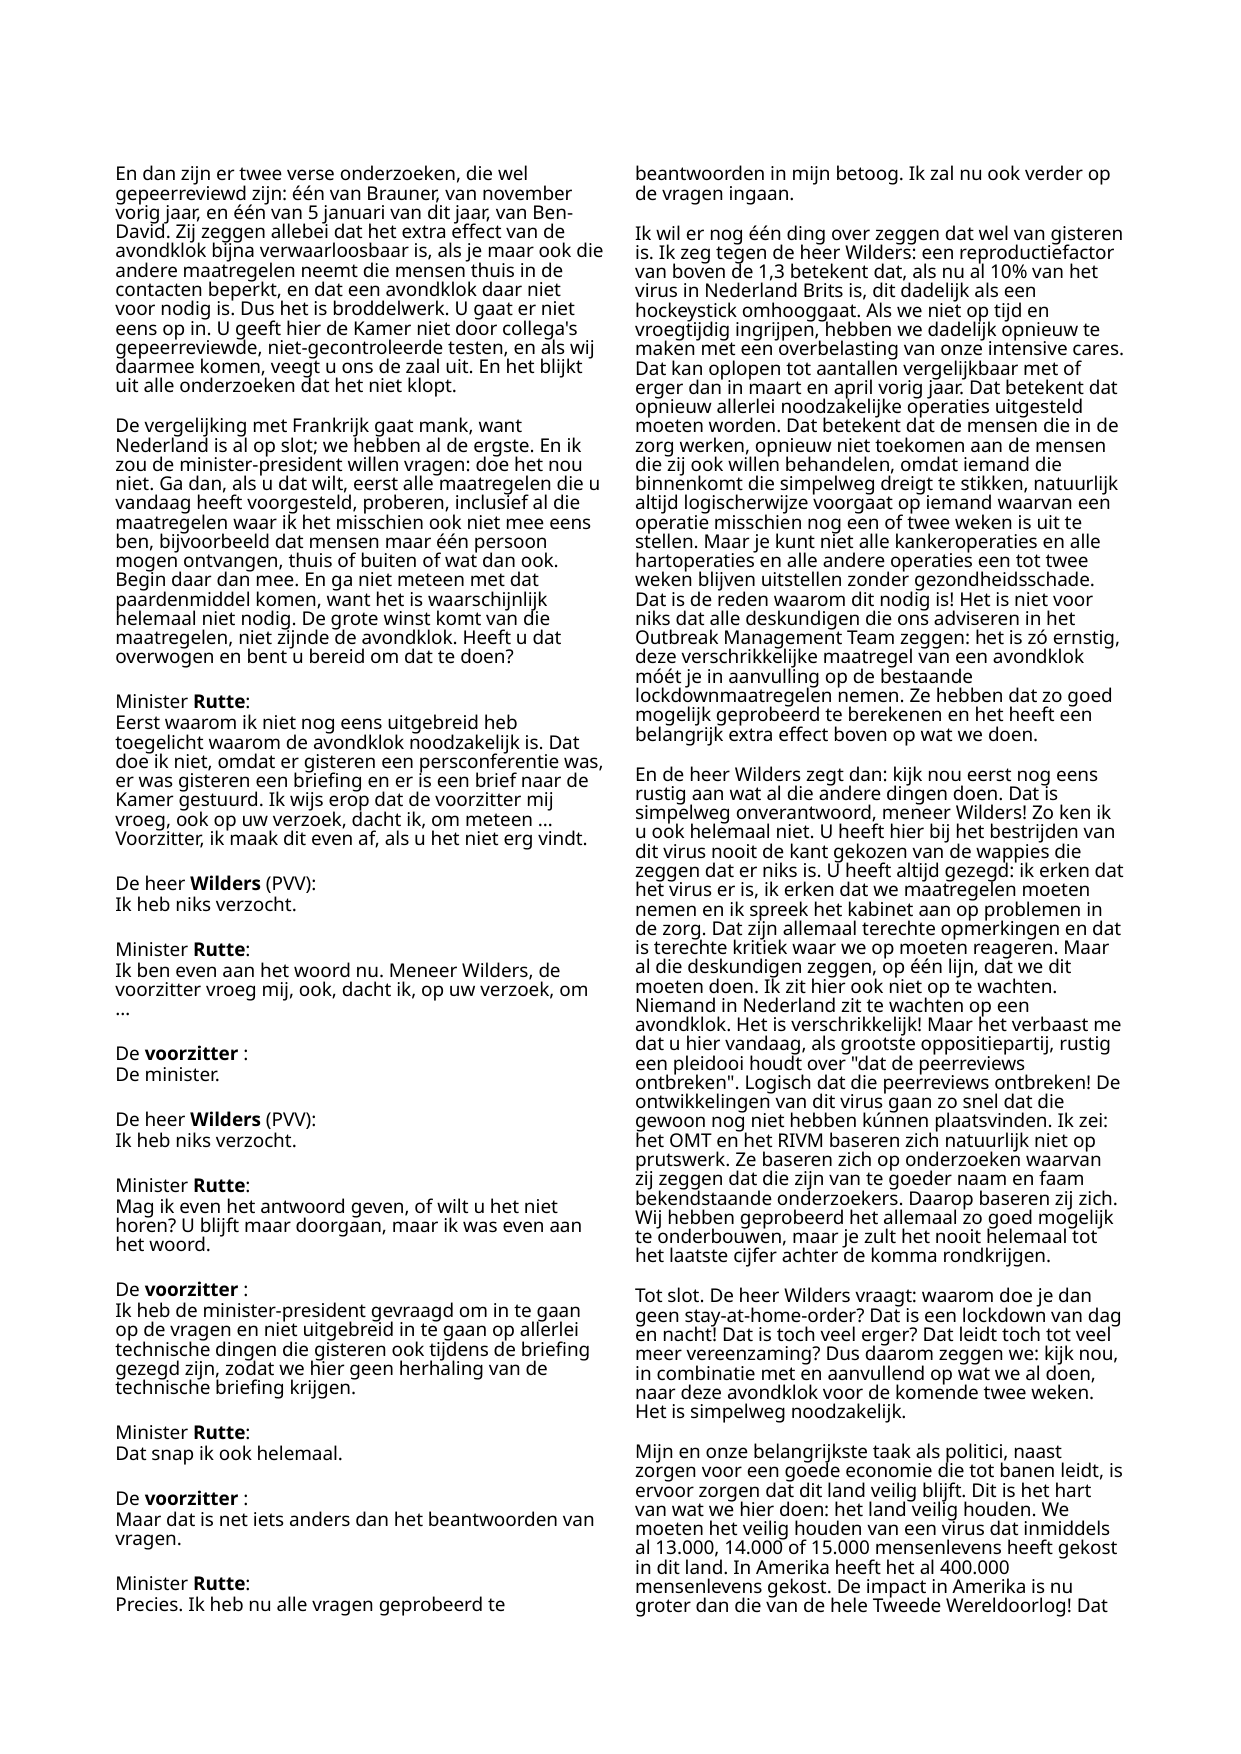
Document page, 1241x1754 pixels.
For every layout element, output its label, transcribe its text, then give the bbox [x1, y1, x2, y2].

text De minister. [115, 1066, 605, 1085]
text Dat snap ik ook helemaal. [115, 1445, 605, 1464]
text Precies. Ik heb nu alle vragen geprobeerd te [115, 1596, 605, 1615]
text En de heer Wilders zegt dan: kijk nou eerst nog eens rustig aan wat al die andere dingen doen. Dat is simpelweg onverantwoord, meneer Wilders! Zo ken ik u ook helemaal niet. U heeft hier bij het bestrijden van dit virus nooit de kant gekozen van de wappies die zeggen dat er niks is. U heeft altijd gezegd: ik erken dat het virus er is, ik erken dat we maatregelen moeten nemen en ik spreek het kabinet aan op problemen in de zorg. Dat zijn allemaal terechte opmerkingen en dat is terechte kritiek waar we op moeten reageren. Maar al die deskundigen zeggen, op één lijn, dat we dit moeten doen. Ik zit hier ook niet op te wachten. Niemand in Nederland zit te wachten op een avondklok. Het is verschrikkelijk! Maar het verbaast me dat u hier vandaag, als grootste oppositiepartij, rustig een pleidooi houdt over "dat de peerreviews ontbreken". Logisch dat die peerreviews ontbreken! De ontwikkelingen van dit virus gaan zo snel dat die gewoon nog niet hebben kúnnen plaatsvinden. Ik zei: het OMT en het RIVM baseren zich natuurlijk niet op prutswerk. Ze baseren zich op onderzoeken waarvan zij zeggen dat die zijn van te goeder naam en faam bekendstaande onderzoekers. Daarop baseren zij zich. Wij hebben geprobeerd het allemaal zo goed mogelijk te onderbouwen, maar je zult het nooit helemaal tot het laatste cijfer achter de komma rondkrijgen. [635, 766, 1125, 1267]
text Minister Rutte: [115, 1570, 605, 1596]
text De voorzitter : [115, 1485, 605, 1511]
text En dan zijn er twee verse onderzoeken, die wel gepeerreviewd zijn: één van Brauner, van november vorig jaar, en één van 5 januari van dit jaar, van Ben-David. Zij zeggen allebei dat het extra effect van de avondklok bijna verwaarloosbaar is, als je maar ook die andere maatregelen neemt die mensen thuis in de contacten beperkt, en dat een avondklok daar niet voor nodig is. Dus het is broddelwerk. U gaat er niet eens op in. U geeft hier de Kamer niet door collega's gepeerreviewde, niet-gecontroleerde testen, en als wij daarmee komen, veegt u ons de zaal uit. En het blijkt uit alle onderzoeken dat het niet klopt. [115, 165, 605, 397]
text De voorzitter : [115, 1276, 605, 1302]
text Minister Rutte: [115, 1419, 605, 1445]
text Mijn en onze belangrijkste taak als politici, naast zorgen voor een goede economie die tot banen leidt, is ervoor zorgen dat dit land veilig blijft. Dit is het hart van wat we hier doen: het land veilig houden. We moeten het veilig houden van een virus dat inmiddels al 13.000, 14.000 of 15.000 mensenlevens heeft gekost in dit land. In Amerika heeft het al 400.000 mensenlevens gekost. De impact in Amerika is nu groter dan die van de hele Tweede Wereldoorlog! Dat [635, 1443, 1125, 1616]
text Ik wil er nog één ding over zeggen dat wel van gisteren is. Ik zeg tegen de heer Wilders: een reproductiefactor van boven de 1,3 betekent dat, als nu al 10% van het virus in Nederland Brits is, dit dadelijk als een hockeystick omhooggaat. Als we niet op tijd en vroegtijdig ingrijpen, hebben we dadelijk opnieuw te maken met een overbelasting van onze intensive cares. Dat kan oplopen tot aantallen vergelijkbaar met of erger dan in maart en april vorig jaar. Dat betekent dat opnieuw allerlei noodzakelijke operaties uitgesteld moeten worden. Dat betekent dat de mensen die in de zorg werken, opnieuw niet toekomen aan de mensen die zij ook willen behandelen, omdat iemand die binnenkomt die simpelweg dreigt te stikken, natuurlijk altijd logischerwijze voorgaat op iemand waarvan een operatie misschien nog een of twee weken is uit te stellen. Maar je kunt niet alle kankeroperaties en alle hartoperaties en alle andere operaties een tot twee weken blijven uitstellen zonder gezondheidsschade. Dat is de reden waarom dit nodig is! Het is niet voor niks dat alle deskundigen die ons adviseren in het Outbreak Management Team zeggen: het is zó ernstig, deze verschrikkelijke maatregel van een avondklok móét je in aanvulling op de bestaande lockdownmaatregelen nemen. Ze hebben dat zo goed mogelijk geprobeerd te berekenen en het heeft een belangrijk extra effect boven op wat we doen. [635, 224, 1125, 745]
text Minister Rutte: [115, 689, 605, 714]
text Minister Rutte: [115, 936, 605, 962]
text De vergelijking met Frankrijk gaat mank, want Nederland is al op slot; we hebben al de ergste. En ik zou de minister-president willen vragen: doe het nou niet. Ga dan, als u dat wilt, eerst alle maatregelen die u vandaag heeft voorgesteld, proberen, inclusief al die maatregelen waar ik het misschien ook niet mee eens ben, bijvoorbeeld dat mensen maar één persoon mogen ontvangen, thuis of buiten of wat dan ook. Begin daar dan mee. En ga niet meteen met dat paardenmiddel komen, want het is waarschijnlijk helemaal niet nodig. De grote winst komt van die maatregelen, niet zijnde de avondklok. Heeft u dat overwogen en bent u bereid om dat te doen? [115, 417, 605, 668]
text De heer Wilders (PVV): [115, 870, 605, 896]
text De voorzitter : [115, 1040, 605, 1066]
text Tot slot. De heer Wilders vraagt: waarom doe je dan geen stay-at-home-order? Dat is een lockdown van dag en nacht! Dat is toch veel erger? Dat leidt toch tot veel meer vereenzaming? Dus daarom zeggen we: kijk nou, in combinatie met en aanvullend op wat we al doen, naar deze avondklok voor de komende twee weken. Het is simpelweg noodzakelijk. [635, 1287, 1125, 1422]
text De heer Wilders (PVV): [115, 1106, 605, 1132]
text Ik ben even aan het woord nu. Meneer Wilders, de voorzitter vroeg mij, ook, dacht ik, op uw verzoek, om … [115, 962, 605, 1019]
text Ik heb niks verzocht. [115, 1132, 605, 1151]
text Mag ik even het antwoord geven, of wilt u het niet horen? U blijft maar doorgaan, maar ik was even aan het woord. [115, 1198, 605, 1256]
text beantwoorden in mijn betoog. Ik zal nu ook verder op de vragen ingaan. [635, 165, 1125, 204]
text Minister Rutte: [115, 1172, 605, 1198]
text Ik heb de minister-president gevraagd om in te gaan op de vragen en niet uitgebreid in te gaan op allerlei technische dingen die gisteren ook tijdens de briefing gezegd zijn, zodat we hier geen herhaling van de technische briefing krijgen. [115, 1302, 605, 1398]
text Eerst waarom ik niet nog eens uitgebreid heb toegelicht waarom de avondklok noodzakelijk is. Dat doe ik niet, omdat er gisteren een persconferentie was, er was gisteren een briefing en er is een brief naar de Kamer gestuurd. Ik wijs erop dat de voorzitter mij vroeg, ook op uw verzoek, dacht ik, om meteen … Voorzitter, ik maak dit even af, als u het niet erg vindt. [115, 714, 605, 849]
text Maar dat is net iets anders dan het beantwoorden van vragen. [115, 1511, 605, 1549]
text Ik heb niks verzocht. [115, 896, 605, 915]
